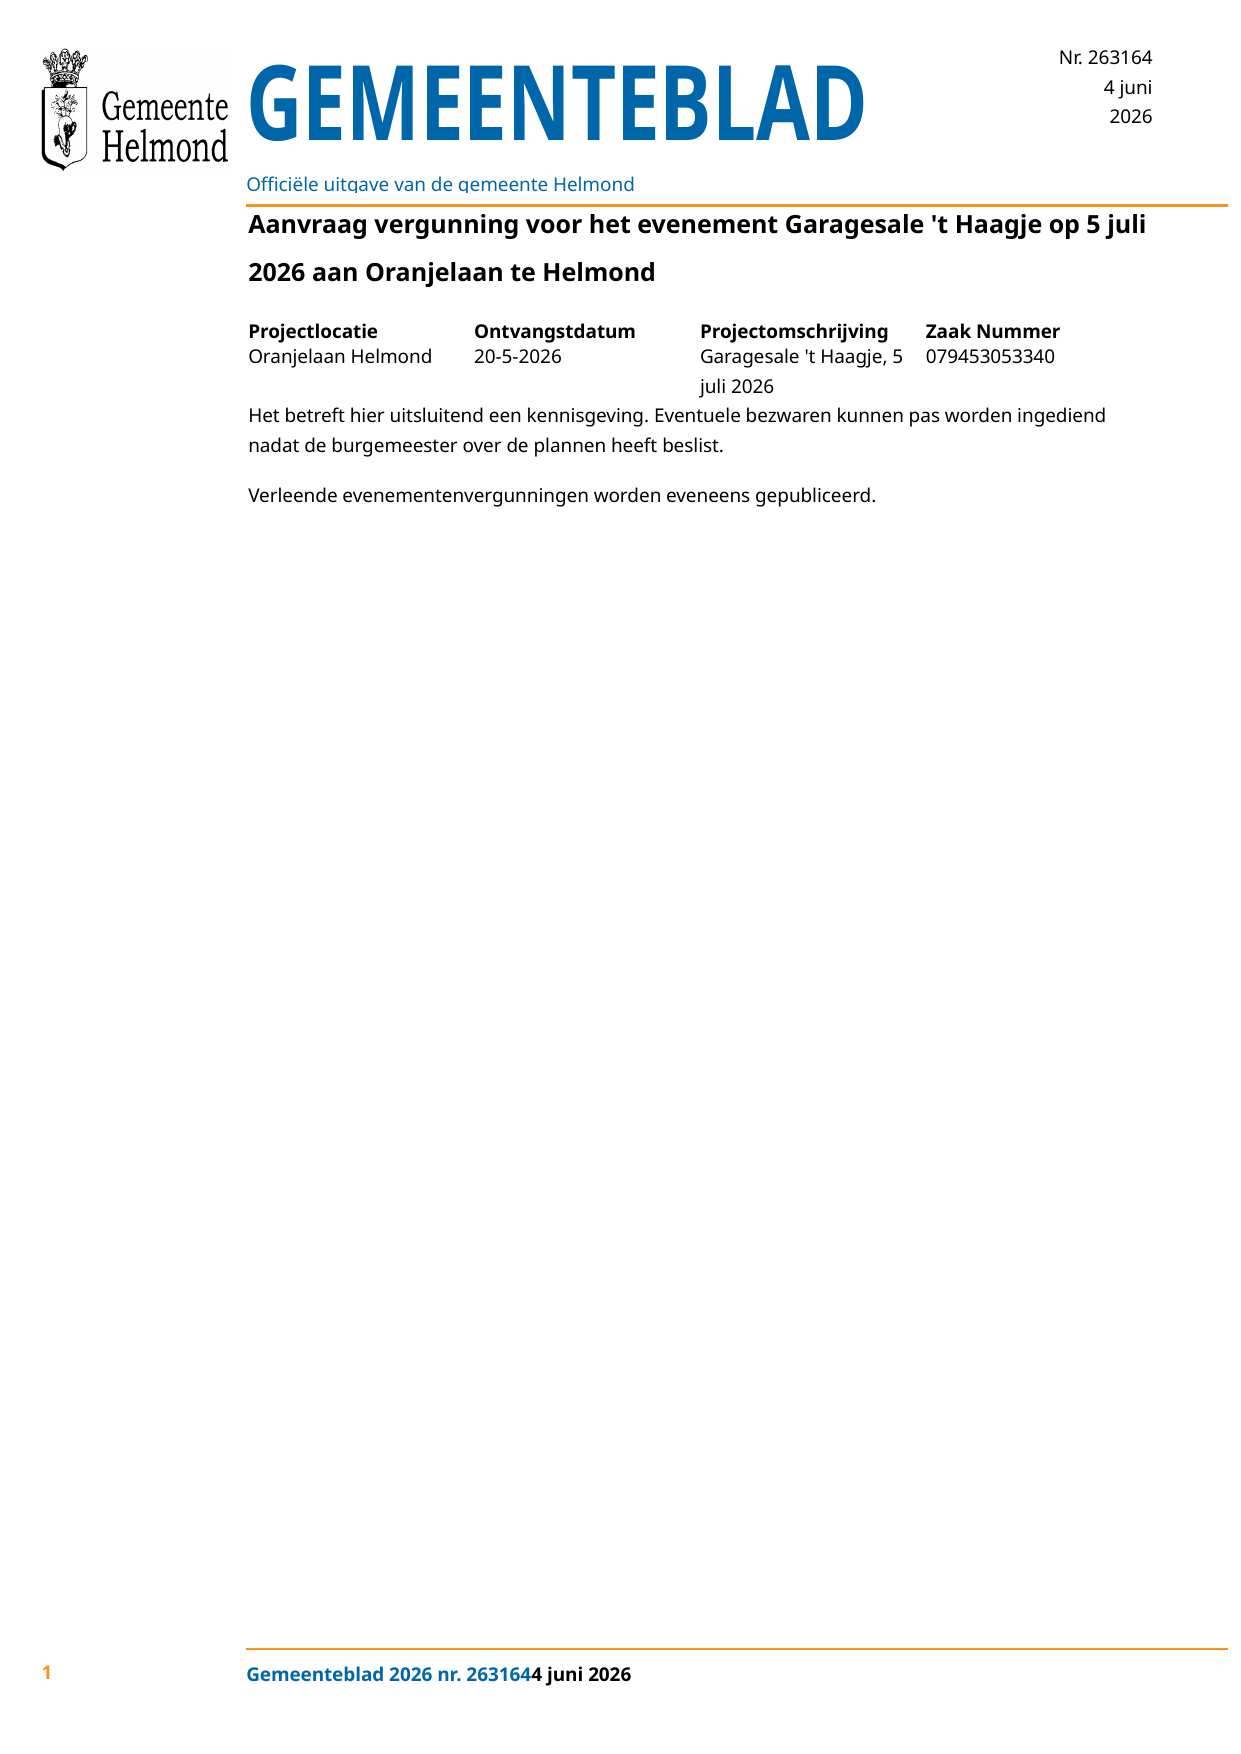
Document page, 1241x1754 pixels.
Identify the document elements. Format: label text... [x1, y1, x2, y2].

picture [41, 47, 231, 172]
table_cell Garagesale 't Haagje, 5 juli 2026 [700, 344, 926, 399]
text Aanvraag vergunning voor het evenement Garagesale 't Haagje op 5 juli 2026 aan Oranjelaan te Helmond [248, 207, 1152, 288]
table_cell 079453053340 [926, 344, 1152, 399]
table_cell Oranjelaan Helmond [248, 344, 474, 399]
table_header Zaak Nummer [926, 318, 1152, 344]
table_header Projectlocatie [248, 318, 474, 344]
table_cell 20-5-2026 [474, 344, 700, 399]
text Verleende evenementenvergunningen worden eveneens gepubliceerd. [248, 482, 1152, 508]
text Het betreft hier uitsluitend een kennisgeving. Eventuele bezwaren kunnen pas worden ingediend nadat de burgemeester over de plannen heeft beslist. [248, 402, 1152, 458]
table_header Projectomschrijving [700, 318, 926, 344]
table_header Ontvangstdatum [474, 318, 700, 344]
